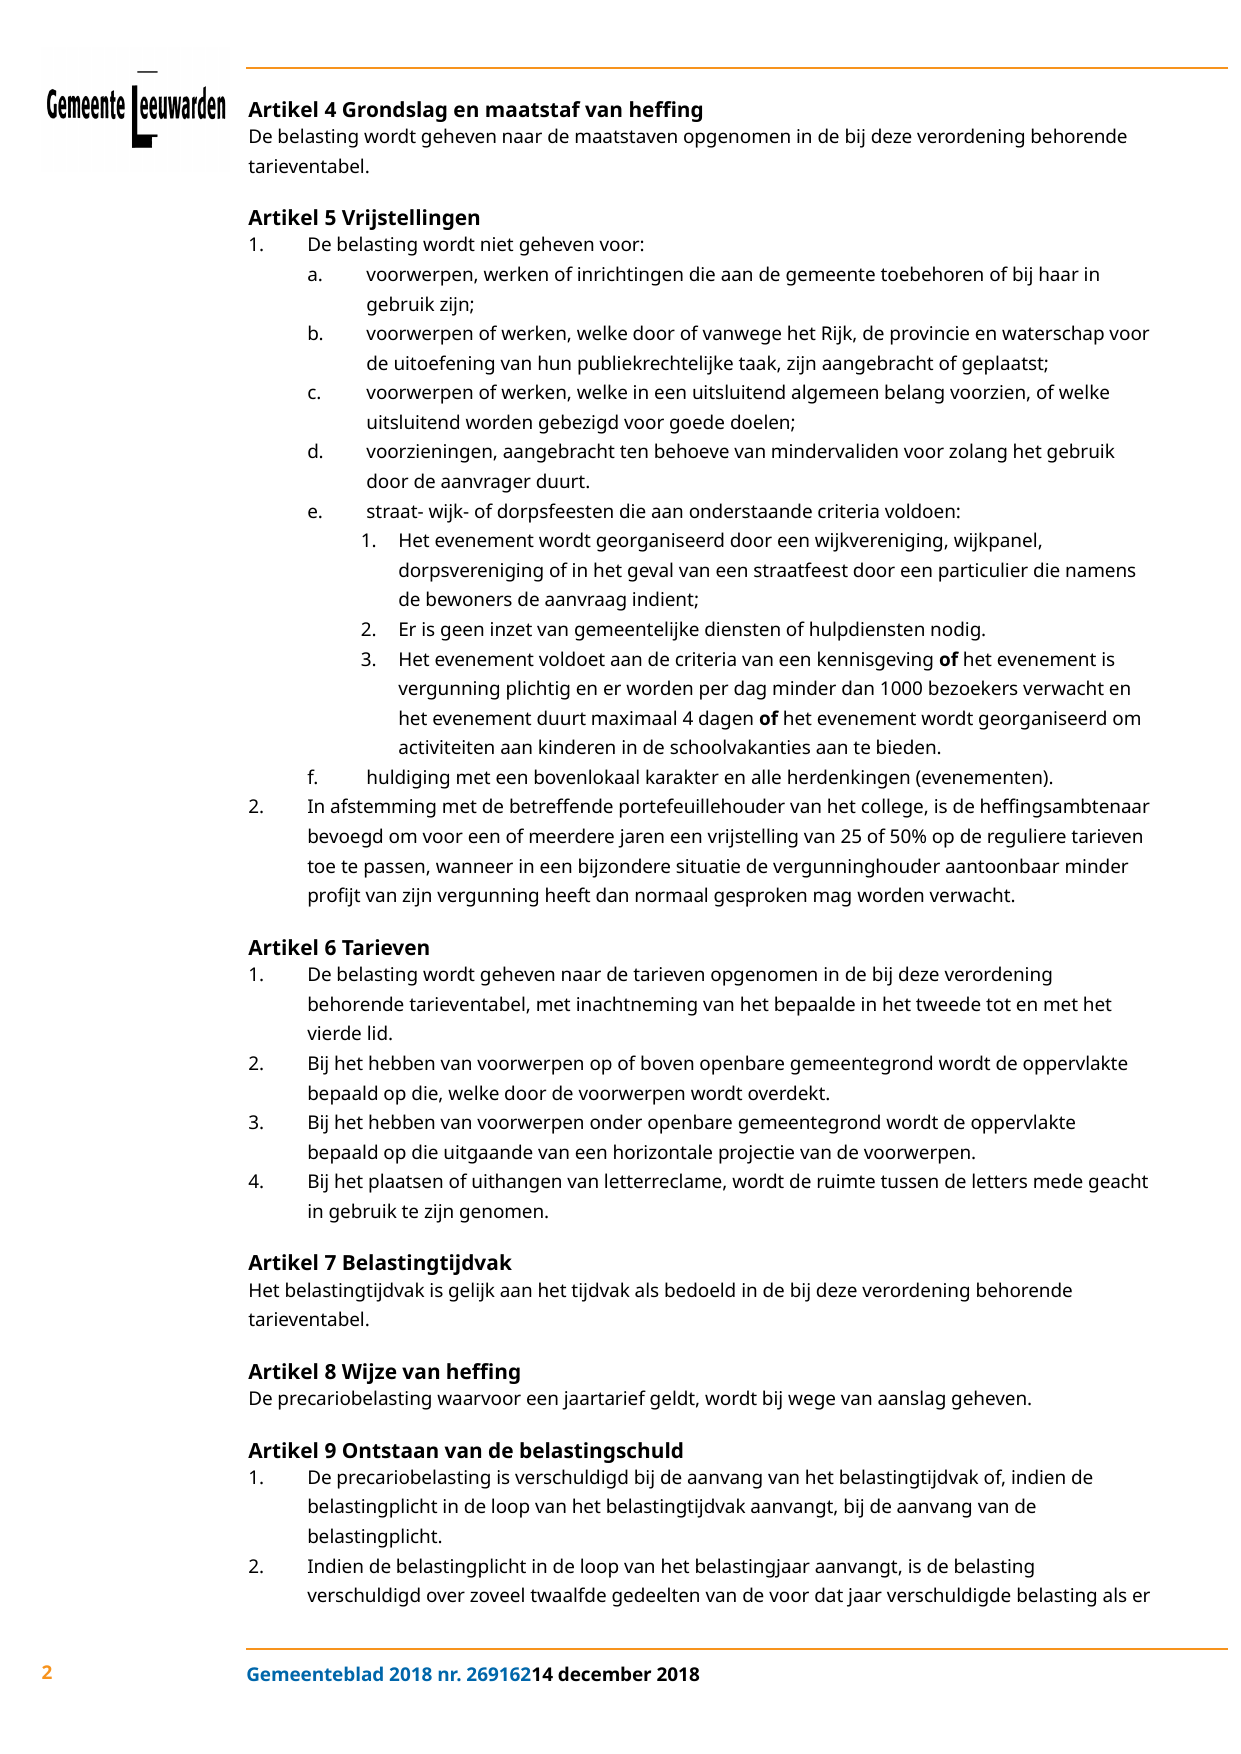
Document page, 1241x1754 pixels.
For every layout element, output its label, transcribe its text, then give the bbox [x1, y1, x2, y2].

list straat- wijk- of dorpsfeesten die aan onderstaande criteria voldoen: [307, 498, 1152, 524]
list Bij het hebben van voorwerpen onder openbare gemeentegrond wordt de oppervlakte bepaald op die uitgaande van een horizontale projectie van de voorwerpen. [248, 1109, 1152, 1164]
picture [41, 47, 231, 172]
list Het evenement wordt georganiseerd door een wijkvereniging, wijkpanel, dorpsvereniging of in het geval van een straatfeest door een particulier die namens de bewoners de aanvraag indient; [361, 527, 1152, 612]
list voorwerpen of werken, welke in een uitsluitend algemeen belang voorzien, of welke uitsluitend worden gebezigd voor goede doelen; [307, 379, 1152, 435]
text De precariobelasting waarvoor een jaartarief geldt, wordt bij wege van aanslag geheven. [248, 1385, 1152, 1411]
list Er is geen inzet van gemeentelijke diensten of hulpdiensten nodig. [361, 616, 1152, 642]
list voorwerpen, werken of inrichtingen die aan de gemeente toebehoren of bij haar in gebruik zijn; [307, 261, 1152, 317]
text Artikel 5 Vrijstellingen [248, 203, 1152, 232]
list De precariobelasting is verschuldigd bij de aanvang van het belastingtijdvak of, indien de belastingplicht in de loop van het belastingtijdvak aanvangt, bij de aanvang van de belastingplicht. [248, 1464, 1152, 1549]
text Artikel 8 Wijze van heffing [248, 1357, 1152, 1385]
list De belasting wordt geheven naar de tarieven opgenomen in de bij deze verordening behorende tarieventabel, met inachtneming van het bepaalde in het tweede tot en met het vierde lid. [248, 961, 1152, 1046]
list voorwerpen of werken, welke door of vanwege het Rijk, de provincie en waterschap voor de uitoefening van hun publiekrechtelijke taak, zijn aangebracht of geplaatst; [307, 320, 1152, 376]
list voorzieningen, aangebracht ten behoeve van mindervaliden voor zolang het gebruik door de aanvrager duurt. [307, 439, 1152, 494]
text Artikel 6 Tarieven [248, 933, 1152, 961]
text Artikel 7 Belastingtijdvak [248, 1248, 1152, 1277]
list Indien de belastingplicht in de loop van het belastingjaar aanvangt, is de belasting verschuldigd over zoveel twaalfde gedeelten van de voor dat jaar verschuldigde belasting als er [248, 1553, 1152, 1608]
list Bij het hebben van voorwerpen op of boven openbare gemeentegrond wordt de oppervlakte bepaald op die, welke door de voorwerpen wordt overdekt. [248, 1050, 1152, 1105]
text Artikel 4 Grondslag en maatstaf van heffing [248, 95, 1152, 123]
list huldiging met een bovenlokaal karakter en alle herdenkingen (evenementen). [307, 764, 1152, 790]
list Het evenement voldoet aan de criteria van een kennisgeving of het evenement is vergunning plichtig en er worden per dag minder dan 1000 bezoekers verwacht en het evenement duurt maximaal 4 dagen of het evenement wordt georganiseerd om activiteiten aan kinderen in de schoolvakanties aan te bieden. [361, 646, 1152, 760]
list De belasting wordt niet geheven voor: [248, 232, 1152, 257]
list Bij het plaatsen of uithangen van letterreclame, wordt de ruimte tussen de letters mede geacht in gebruik te zijn genomen. [248, 1168, 1152, 1224]
text De belasting wordt geheven naar de maatstaven opgenomen in de bij deze verordening behorende tarieventabel. [248, 123, 1152, 178]
list In afstemming met de betreffende portefeuillehouder van het college, is de heffingsambtenaar bevoegd om voor een of meerdere jaren een vrijstelling van 25 of 50% op de reguliere tarieven toe te passen, wanneer in een bijzondere situatie de vergunninghouder aantoonbaar minder profijt van zijn vergunning heeft dan normaal gesproken mag worden verwacht. [248, 794, 1152, 908]
text Artikel 9 Ontstaan van de belastingschuld [248, 1436, 1152, 1464]
text Het belastingtijdvak is gelijk aan het tijdvak als bedoeld in de bij deze verordening behorende tarieventabel. [248, 1277, 1152, 1332]
